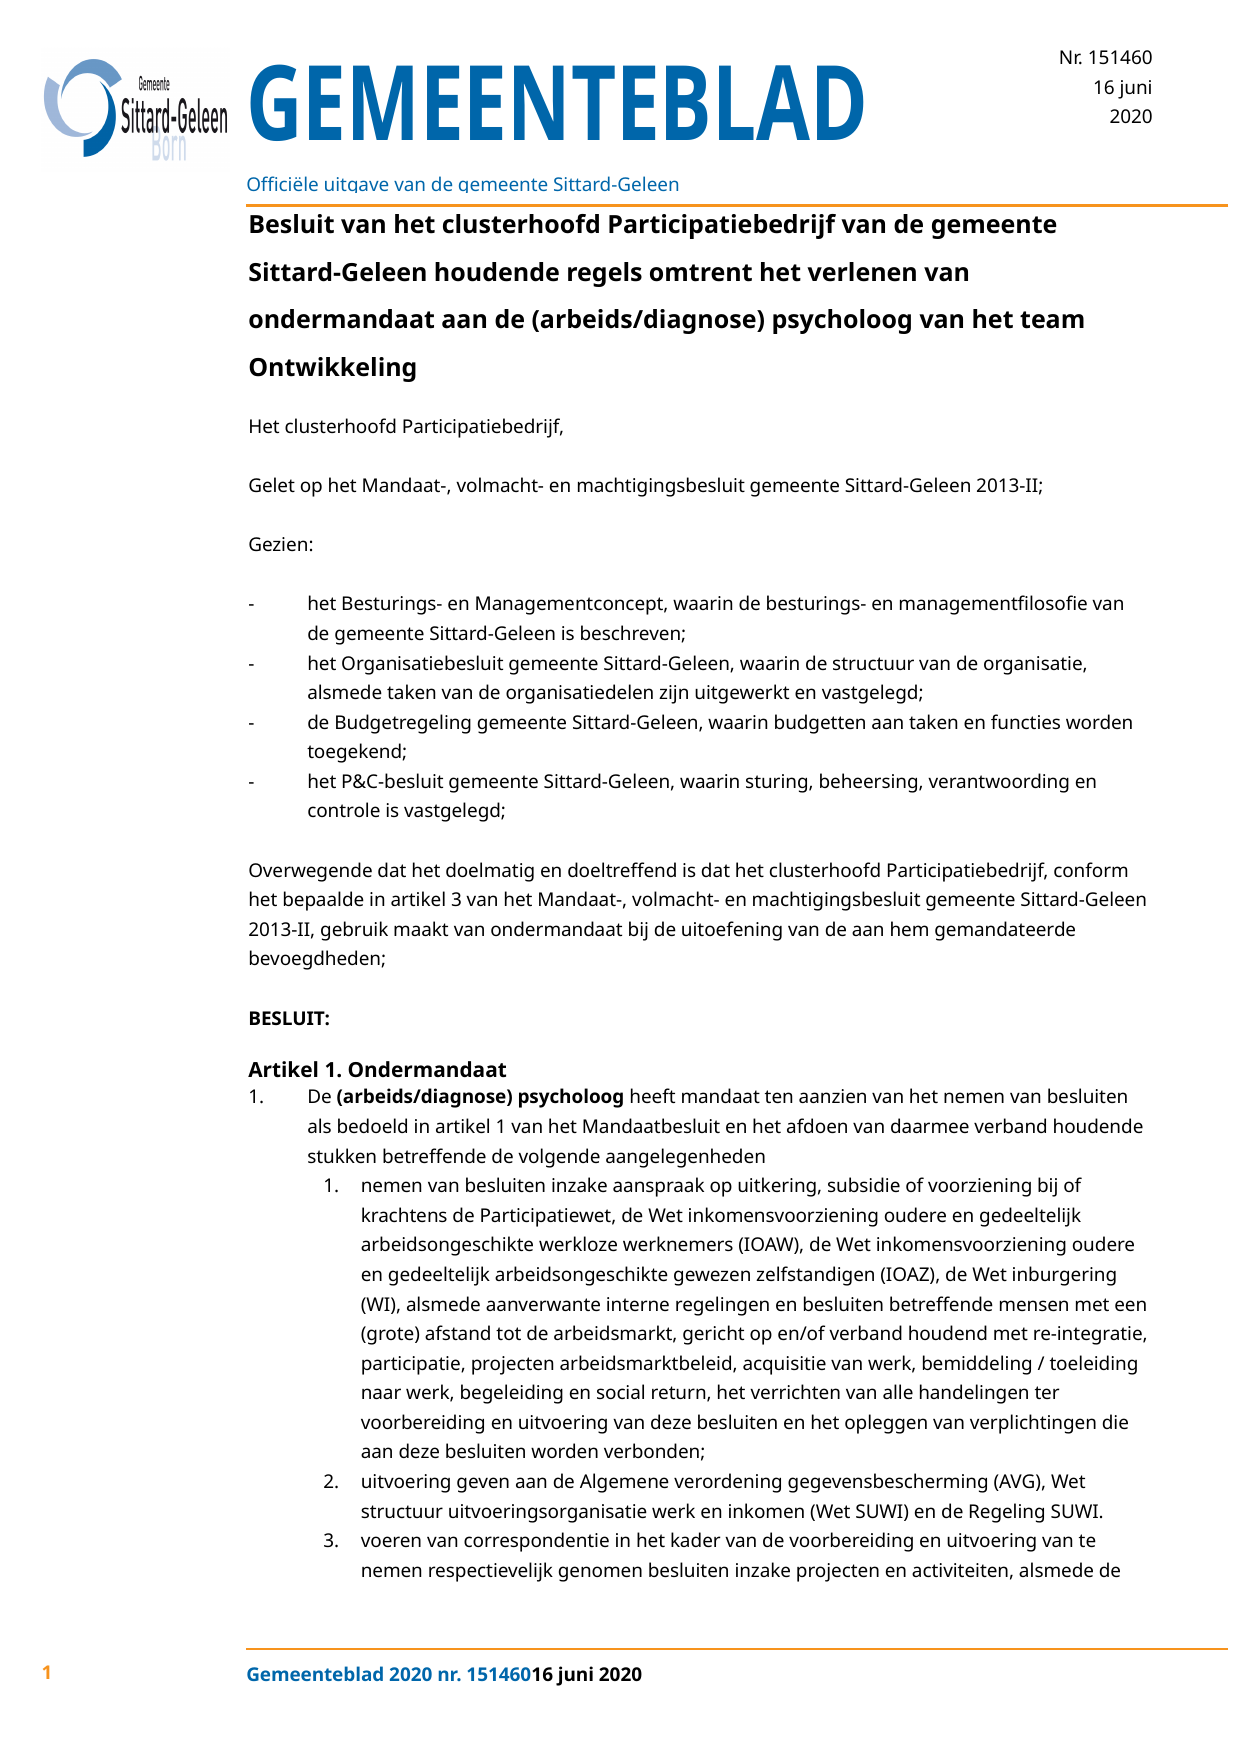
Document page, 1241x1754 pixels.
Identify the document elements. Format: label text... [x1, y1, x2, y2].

list het P&C-besluit gemeente Sittard-Geleen, waarin sturing, beheersing, verantwoording en controle is vastgelegd; [248, 768, 1152, 823]
list voeren van correspondentie in het kader van de voorbereiding en uitvoering van te nemen respectievelijk genomen besluiten inzake projecten en activiteiten, alsmede de [323, 1527, 1152, 1583]
text Gelet op het Mandaat-, volmacht- en machtigingsbesluit gemeente Sittard-Geleen 2013-II; [248, 472, 1152, 498]
list het Besturings- en Managementconcept, waarin de besturings- en managementfilosofie van de gemeente Sittard-Geleen is beschreven; [248, 591, 1152, 646]
text Overwegende dat het doelmatig en doeltreffend is dat het clusterhoofd Participatiebedrijf, conform het bepaalde in artikel 3 van het Mandaat-, volmacht- en machtigingsbesluit gemeente Sittard-Geleen 2013-II, gebruik maakt van ondermandaat bij de uitoefening van de aan hem gemandateerde bevoegdheden; [248, 857, 1152, 971]
list nemen van besluiten inzake aanspraak op uitkering, subsidie of voorziening bij of krachtens de Participatiewet, de Wet inkomensvoorziening oudere en gedeeltelijk arbeidsongeschikte werkloze werknemers (IOAW), de Wet inkomensvoorziening oudere en gedeeltelijk arbeidsongeschikte gewezen zelfstandigen (IOAZ), de Wet inburgering (WI), alsmede aanverwante interne regelingen en besluiten betreffende mensen met een (grote) afstand tot de arbeidsmarkt, gericht op en/of verband houdend met re-integratie, participatie, projecten arbeidsmarktbeleid, acquisitie van werk, bemiddeling / toeleiding naar werk, begeleiding en social return, het verrichten van alle handelingen ter voorbereiding en uitvoering van deze besluiten en het opleggen van verplichtingen die aan deze besluiten worden verbonden; [323, 1172, 1152, 1464]
text Artikel 1. Ondermandaat [248, 1055, 1152, 1084]
list de Budgetregeling gemeente Sittard-Geleen, waarin budgetten aan taken en functies worden toegekend; [248, 709, 1152, 764]
text BESLUIT: [248, 1005, 1152, 1031]
text Gezien: [248, 531, 1152, 557]
list De (arbeids/diagnose) psycholoog heeft mandaat ten aanzien van het nemen van besluiten als bedoeld in artikel 1 van het Mandaatbesluit en het afdoen van daarmee verband houdende stukken betreffende de volgende aangelegenheden [248, 1084, 1152, 1168]
text Het clusterhoofd Participatiebedrijf, [248, 413, 1152, 439]
list het Organisatiebesluit gemeente Sittard-Geleen, waarin de structuur van de organisatie, alsmede taken van de organisatiedelen zijn uitgewerkt en vastgelegd; [248, 650, 1152, 705]
picture [41, 47, 231, 172]
list uitvoering geven aan de Algemene verordening gegevensbescherming (AVG), Wet structuur uitvoeringsorganisatie werk en inkomen (Wet SUWI) en de Regeling SUWI. [323, 1468, 1152, 1523]
text Besluit van het clusterhoofd Participatiebedrijf van de gemeente Sittard-Geleen houdende regels omtrent het verlenen van ondermandaat aan de (arbeids/diagnose) psycholoog van het team Ontwikkeling [248, 207, 1152, 384]
